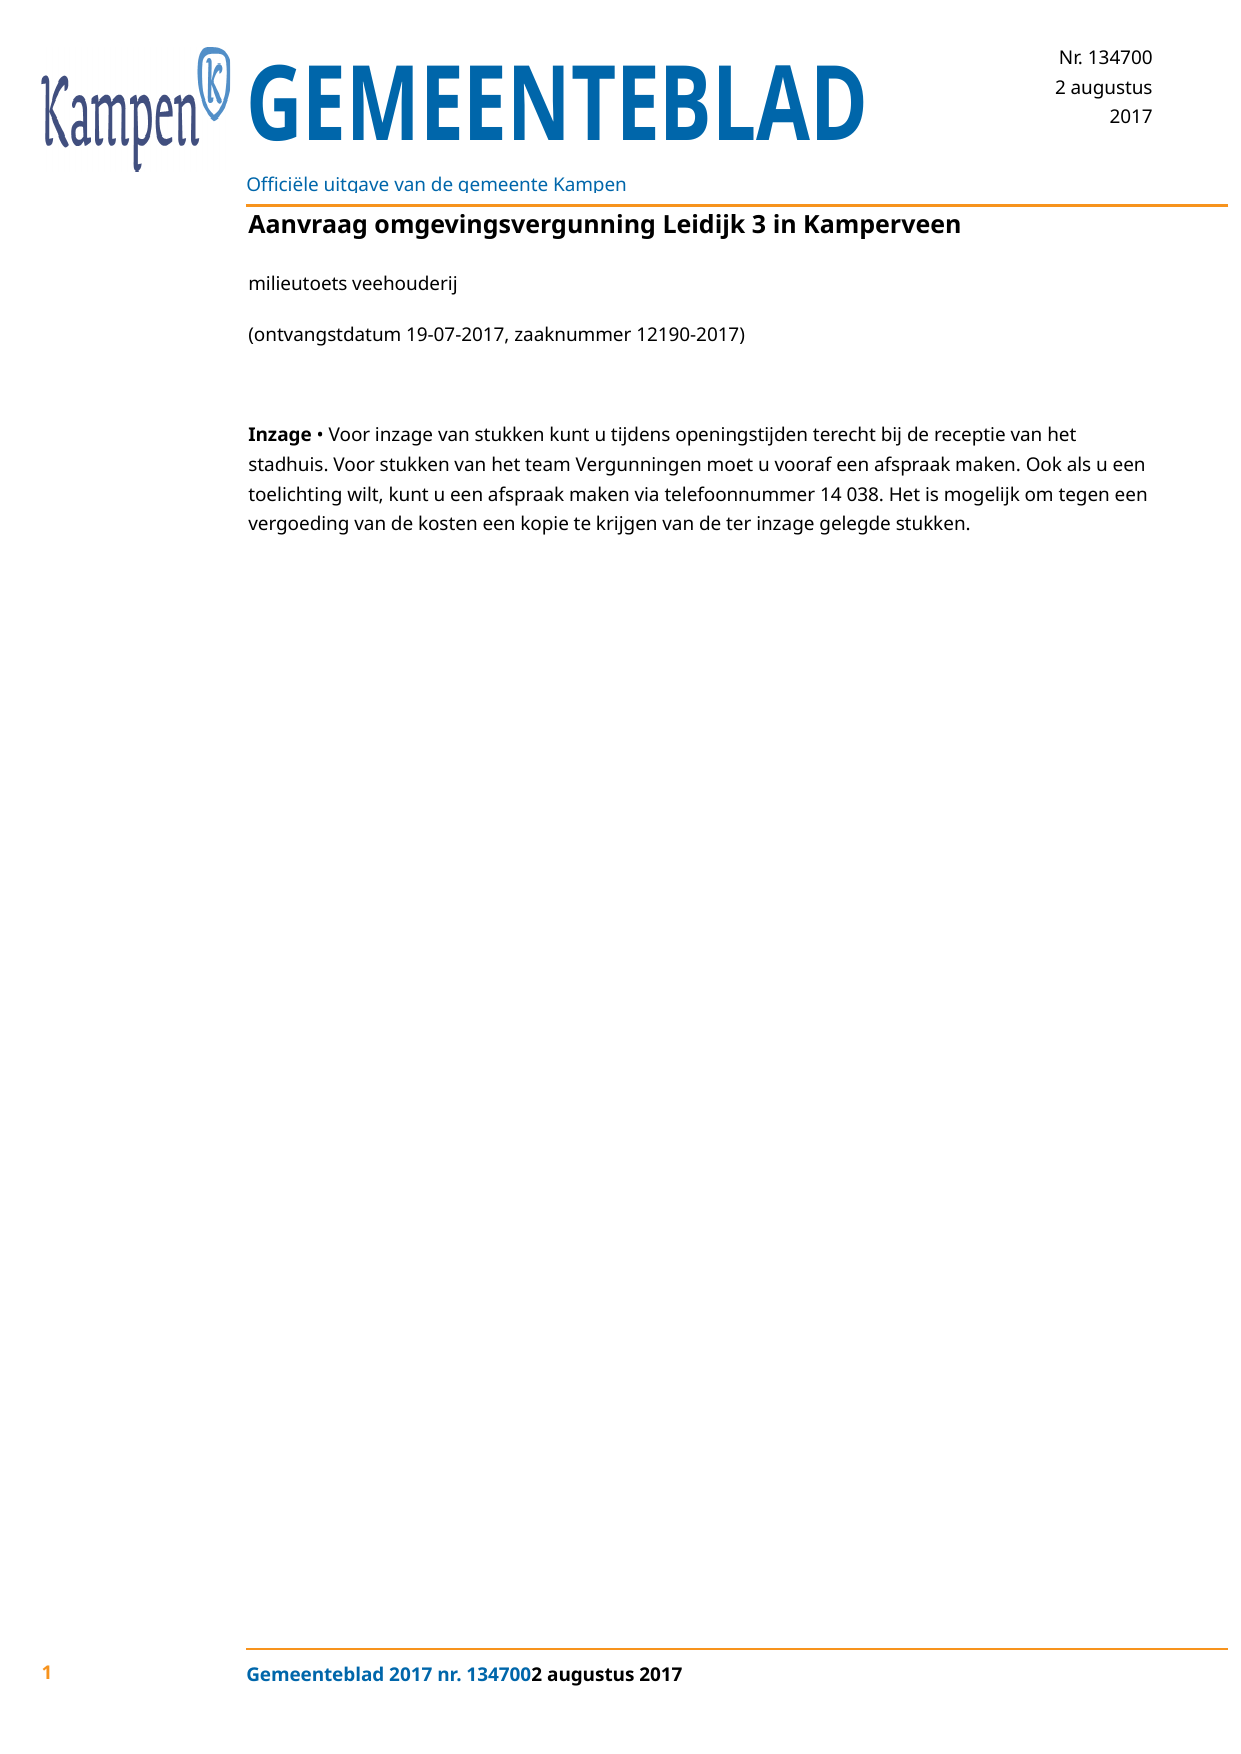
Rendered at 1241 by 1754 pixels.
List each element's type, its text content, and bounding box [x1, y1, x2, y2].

text Aanvraag omgevingsvergunning Leidijk 3 in Kamperveen [248, 207, 1152, 241]
picture [41, 47, 231, 172]
text milieutoets veehouderij [248, 270, 1152, 296]
text (ontvangstdatum 19-07-2017, zaaknummer 12190-2017) [248, 321, 1152, 346]
text Inzage • Voor inzage van stukken kunt u tijdens openingstijden terecht bij de receptie van het stadhuis. Voor stukken van het team Vergunningen moet u vooraf een afspraak maken. Ook als u een toelichting wilt, kunt u een afspraak maken via telefoonnummer 14 038. Het is mogelijk om tegen een vergoeding van de kosten een kopie te krijgen van de ter inzage gelegde stukken. [248, 422, 1152, 536]
